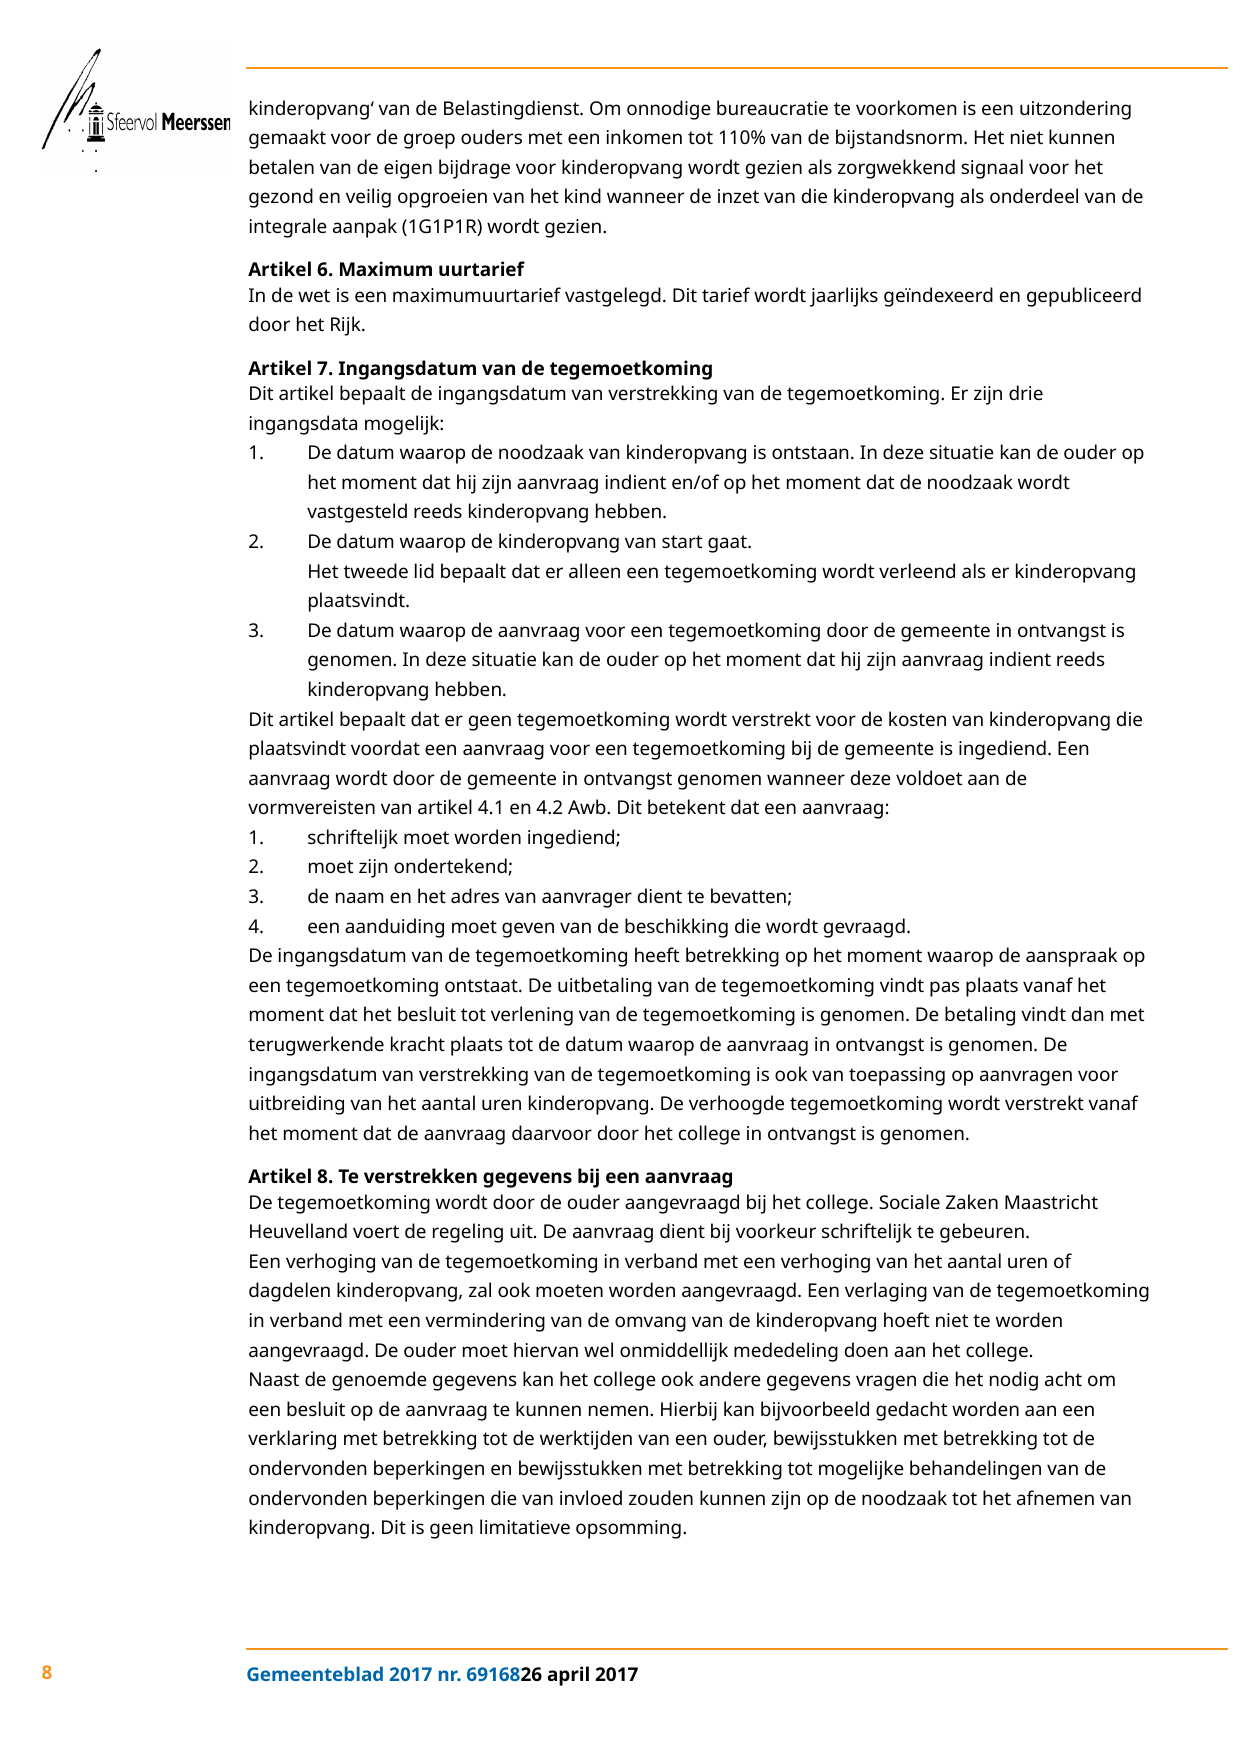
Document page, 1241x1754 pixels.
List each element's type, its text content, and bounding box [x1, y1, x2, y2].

text kinderopvang‘ van de Belastingdienst. Om onnodige bureaucratie te voorkomen is een uitzondering gemaakt voor de groep ouders met een inkomen tot 110% van de bijstandsnorm. Het niet kunnen betalen van de eigen bijdrage voor kinderopvang wordt gezien als zorgwekkend signaal voor het gezond en veilig opgroeien van het kind wanneer de inzet van die kinderopvang als onderdeel van de integrale aanpak (1G1P1R) wordt gezien. [248, 95, 1152, 239]
list moet zijn ondertekend; [248, 854, 1152, 879]
list een aanduiding moet geven van de beschikking die wordt gevraagd. [248, 913, 1152, 939]
text Dit artikel bepaalt dat er geen tegemoetkoming wordt verstrekt voor de kosten van kinderopvang die plaatsvindt voordat een aanvraag voor een tegemoetkoming bij de gemeente is ingediend. Een aanvraag wordt door de gemeente in ontvangst genomen wanneer deze voldoet aan de vormvereisten van artikel 4.1 en 4.2 Awb. Dit betekent dat een aanvraag: [248, 706, 1152, 820]
text Artikel 6. Maximum uurtarief [248, 256, 1152, 282]
list De datum waarop de kinderopvang van start gaat. [248, 528, 1152, 554]
text Dit artikel bepaalt de ingangsdatum van verstrekking van de tegemoetkoming. Er zijn drie ingangsdata mogelijk: [248, 380, 1152, 436]
text De ingangsdatum van de tegemoetkoming heeft betrekking op het moment waarop de aanspraak op een tegemoetkoming ontstaat. De uitbetaling van de tegemoetkoming vindt pas plaats vanaf het moment dat het besluit tot verlening van de tegemoetkoming is genomen. De betaling vindt dan met terugwerkende kracht plaats tot de datum waarop de aanvraag in ontvangst is genomen. De ingangsdatum van verstrekking van de tegemoetkoming is ook van toepassing op aanvragen voor uitbreiding van het aantal uren kinderopvang. De verhoogde tegemoetkoming wordt verstrekt vanaf het moment dat de aanvraag daarvoor door het college in ontvangst is genomen. [248, 942, 1152, 1146]
list De datum waarop de noodzaak van kinderopvang is ontstaan. In deze situatie kan de ouder op het moment dat hij zijn aanvraag indient en/of op het moment dat de noodzaak wordt vastgesteld reeds kinderopvang hebben. [248, 439, 1152, 524]
picture [41, 47, 231, 172]
list Het tweede lid bepaalt dat er alleen een tegemoetkoming wordt verleend als er kinderopvang plaatsvindt. [248, 558, 1152, 613]
text Artikel 8. Te verstrekken gegevens bij een aanvraag [248, 1163, 1152, 1189]
list De datum waarop de aanvraag voor een tegemoetkoming door de gemeente in ontvangst is genomen. In deze situatie kan de ouder op het moment dat hij zijn aanvraag indient reeds kinderopvang hebben. [248, 617, 1152, 702]
text Een verhoging van de tegemoetkoming in verband met een verhoging van het aantal uren of dagdelen kinderopvang, zal ook moeten worden aangevraagd. Een verlaging van de tegemoetkoming in verband met een vermindering van de omvang van de kinderopvang hoeft niet te worden aangevraagd. De ouder moet hiervan wel onmiddellijk mededeling doen aan het college. [248, 1248, 1152, 1362]
text In de wet is een maximumuurtarief vastgelegd. Dit tarief wordt jaarlijks geïndexeerd en gepubliceerd door het Rijk. [248, 282, 1152, 337]
text Naast de genoemde gegevens kan het college ook andere gegevens vragen die het nodig acht om een besluit op de aanvraag te kunnen nemen. Hierbij kan bijvoorbeeld gedacht worden aan een verklaring met betrekking tot de werktijden van een ouder, bewijsstukken met betrekking tot de ondervonden beperkingen en bewijsstukken met betrekking tot mogelijke behandelingen van de ondervonden beperkingen die van invloed zouden kunnen zijn op de noodzaak tot het afnemen van kinderopvang. Dit is geen limitatieve opsomming. [248, 1366, 1152, 1540]
list de naam en het adres van aanvrager dient te bevatten; [248, 883, 1152, 909]
text De tegemoetkoming wordt door de ouder aangevraagd bij het college. Sociale Zaken Maastricht Heuvelland voert de regeling uit. De aanvraag dient bij voorkeur schriftelijk te gebeuren. [248, 1189, 1152, 1244]
list schriftelijk moet worden ingediend; [248, 824, 1152, 850]
text Artikel 7. Ingangsdatum van de tegemoetkoming [248, 355, 1152, 380]
